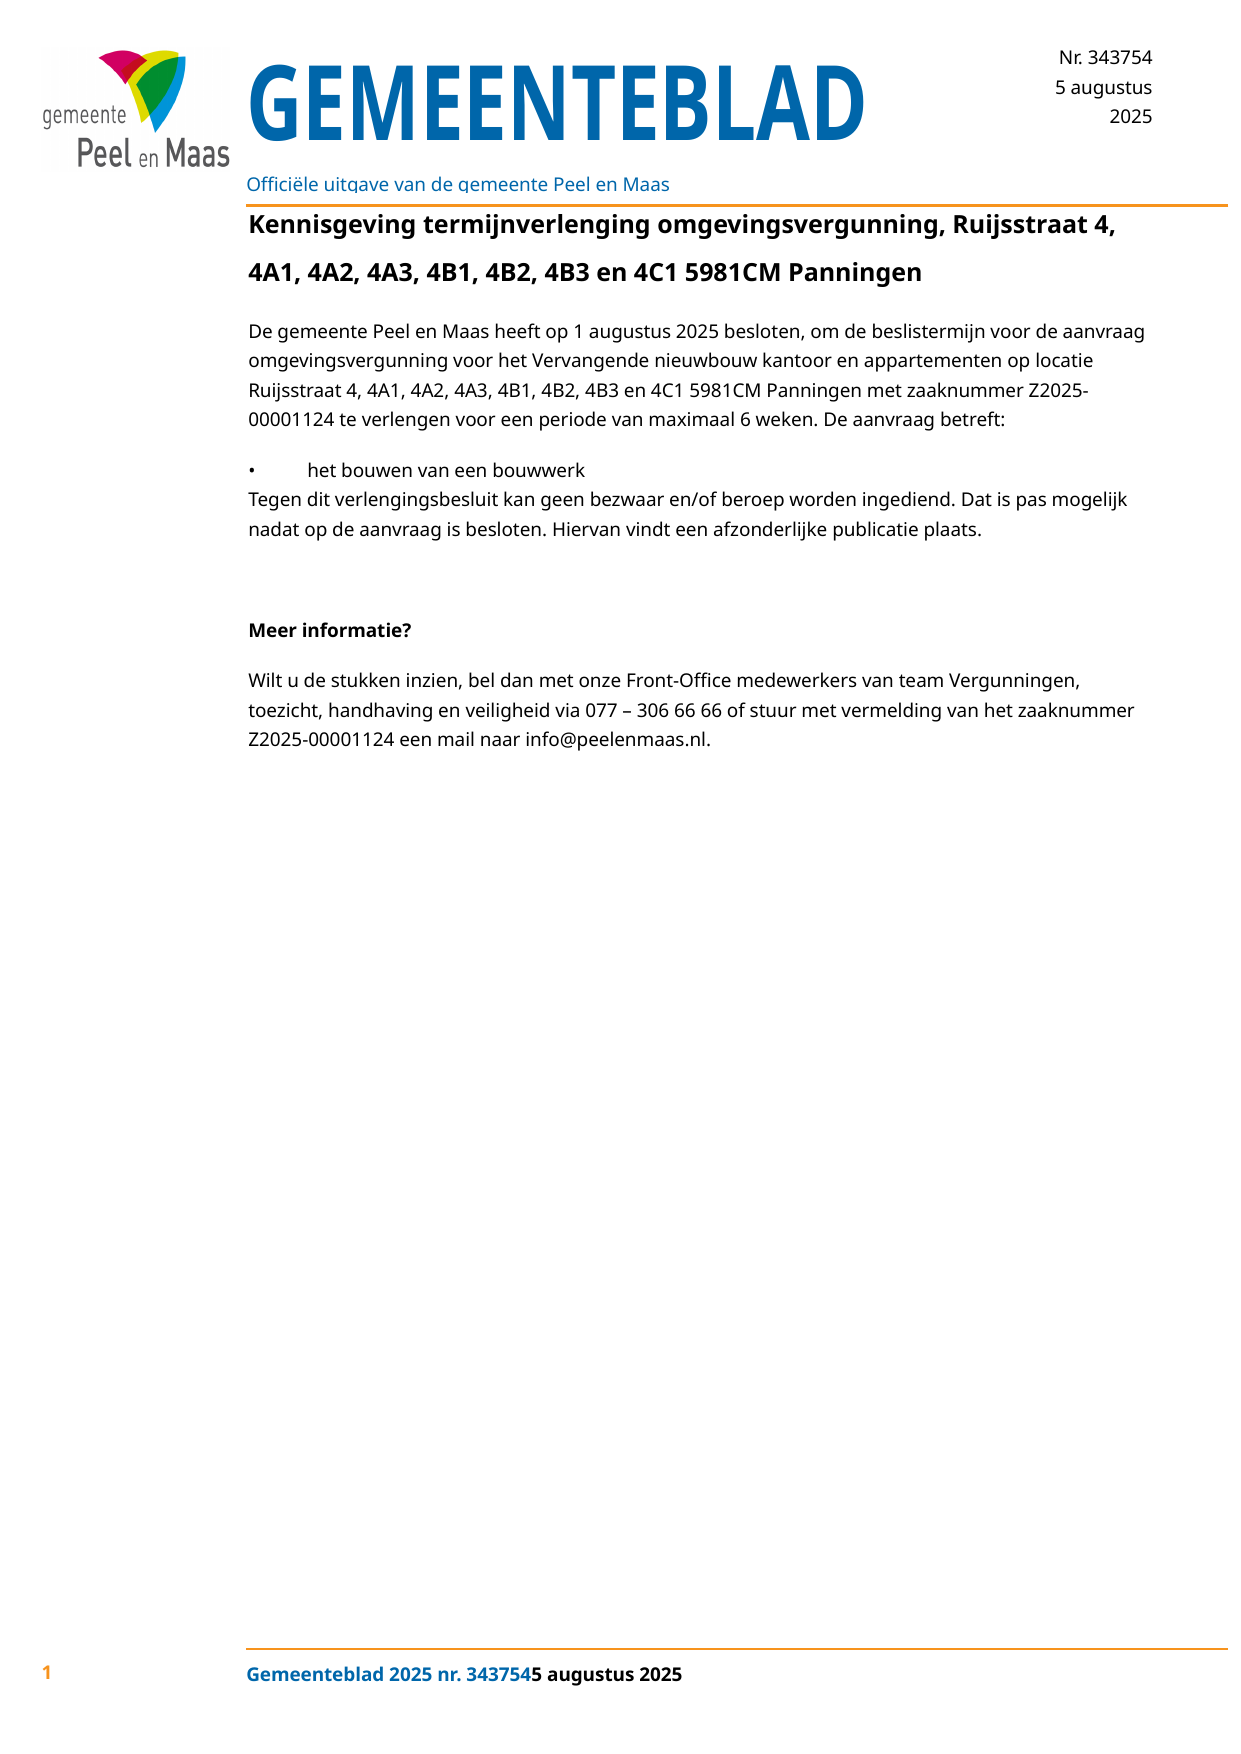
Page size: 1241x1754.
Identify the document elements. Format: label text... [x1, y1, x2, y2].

text Kennisgeving termijnverlenging omgevingsvergunning, Ruijsstraat 4, 4A1, 4A2, 4A3, 4B1, 4B2, 4B3 en 4C1 5981CM Panningen [248, 207, 1152, 288]
text Meer informatie? [248, 617, 1152, 643]
text Wilt u de stukken inzien, bel dan met onze Front-Office medewerkers van team Vergunningen, toezicht, handhaving en veiligheid via 077 – 306 66 66 of stuur met vermelding van het zaaknummer Z2025-00001124 een mail naar info@peelenmaas.nl. [248, 667, 1152, 752]
text Tegen dit verlengingsbesluit kan geen bezwaar en/of beroep worden ingediend. Dat is pas mogelijk nadat op de aanvraag is besloten. Hiervan vindt een afzonderlijke publicatie plaats. [248, 487, 1152, 542]
list het bouwen van een bouwwerk [248, 457, 1152, 483]
picture [41, 47, 231, 172]
text De gemeente Peel en Maas heeft op 1 augustus 2025 besloten, om de beslistermijn voor de aanvraag omgevingsvergunning voor het Vervangende nieuwbouw kantoor en appartementen op locatie Ruijsstraat 4, 4A1, 4A2, 4A3, 4B1, 4B2, 4B3 en 4C1 5981CM Panningen met zaaknummer Z2025-00001124 te verlengen voor een periode van maximaal 6 weken. De aanvraag betreft: [248, 318, 1152, 432]
